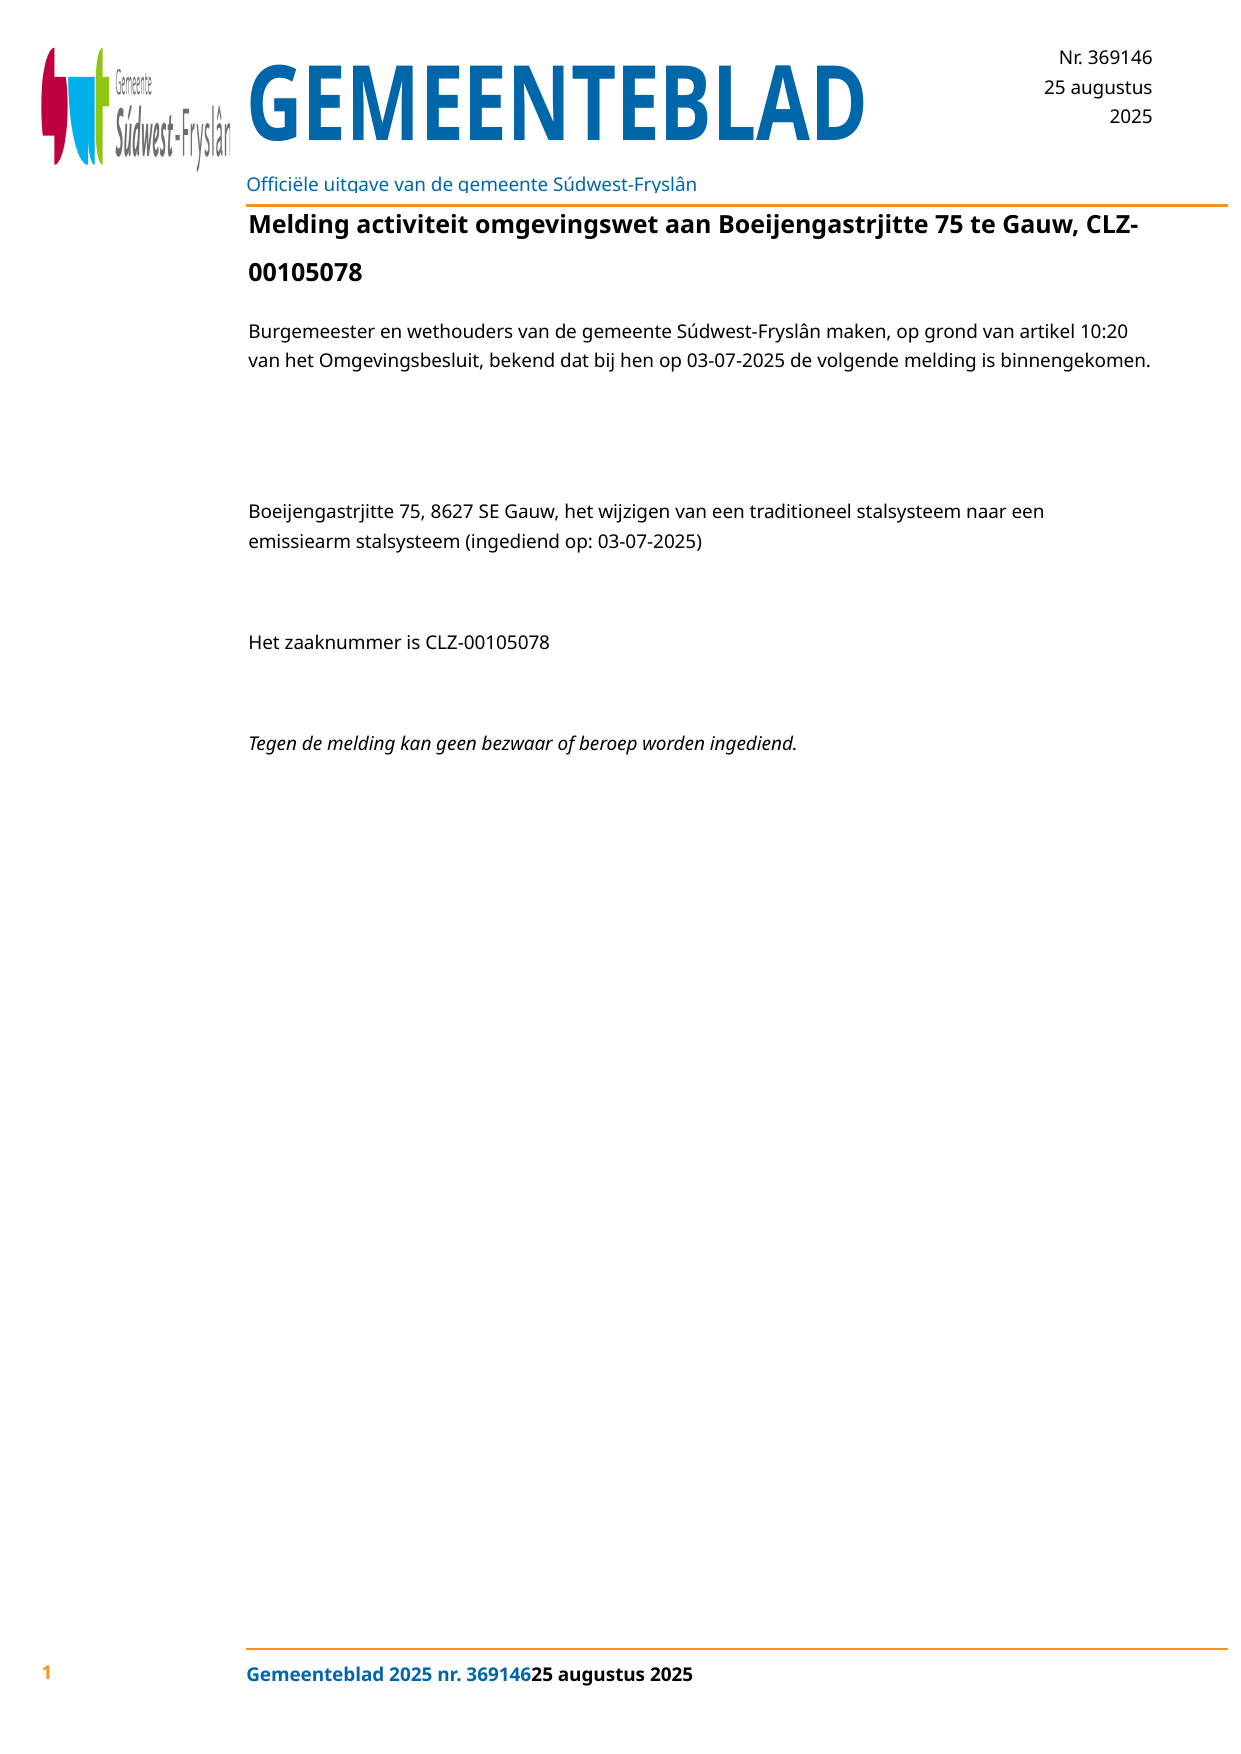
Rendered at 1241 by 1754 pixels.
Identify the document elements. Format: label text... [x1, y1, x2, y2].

text Melding activiteit omgevingswet aan Boeijengastrjitte 75 te Gauw, CLZ-00105078 [248, 207, 1152, 288]
picture [41, 47, 231, 172]
text Tegen de melding kan geen bezwaar of beroep worden ingediend. [248, 730, 1152, 756]
text Burgemeester en wethouders van de gemeente Súdwest-Fryslân maken, op grond van artikel 10:20 van het Omgevingsbesluit, bekend dat bij hen op 03-07-2025 de volgende melding is binnengekomen. [248, 318, 1152, 373]
text Boeijengastrjitte 75, 8627 SE Gauw, het wijzigen van een traditioneel stalsysteem naar een emissiearm stalsysteem (ingediend op: 03-07-2025) [248, 499, 1152, 554]
text Het zaaknummer is CLZ-00105078 [248, 629, 1152, 655]
